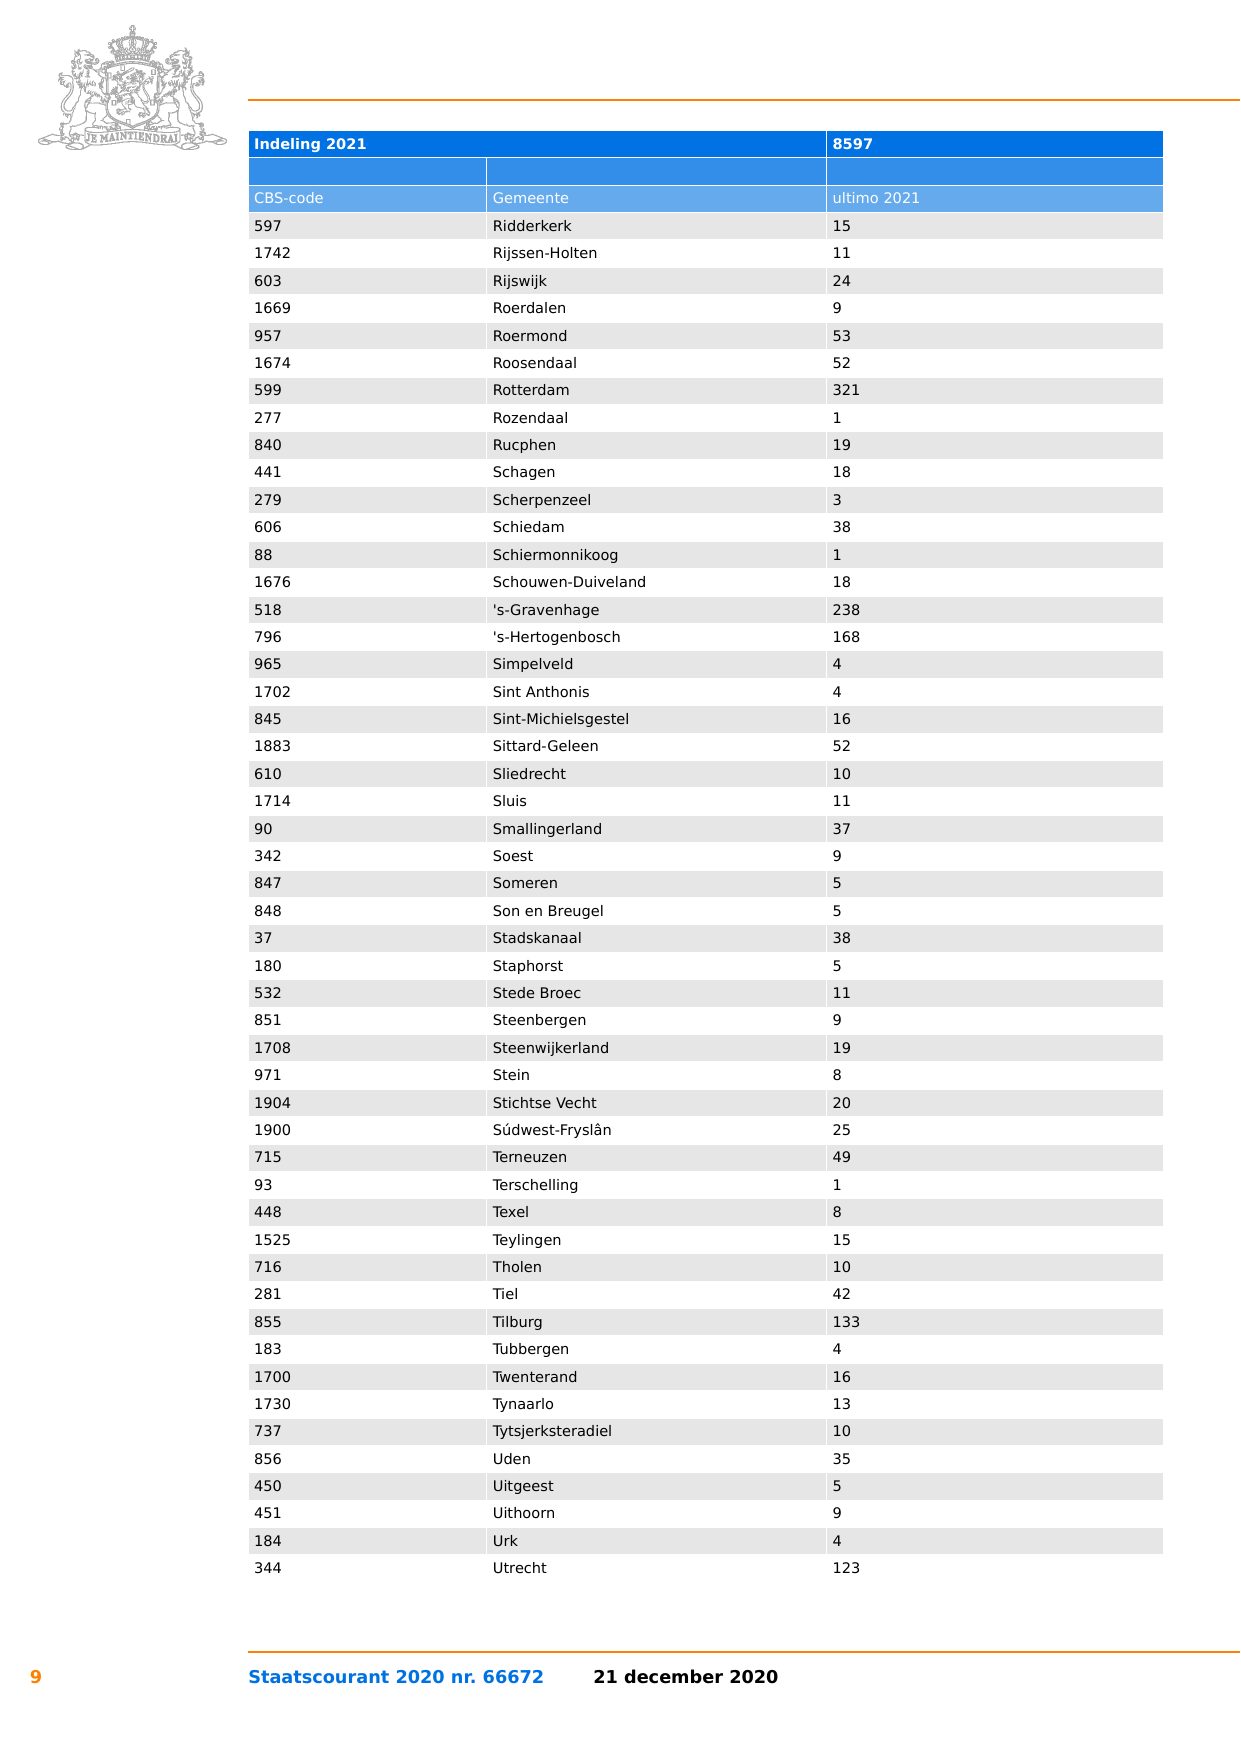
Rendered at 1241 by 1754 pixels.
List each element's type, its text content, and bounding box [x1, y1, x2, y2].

table_cell Tynaarlo [487, 1391, 826, 1417]
table_cell 38 [827, 515, 1163, 541]
table_cell [827, 158, 1163, 185]
table_cell Twenterand [487, 1364, 826, 1390]
table_cell 4 [827, 1336, 1163, 1363]
table_cell Texel [487, 1199, 826, 1226]
table_cell 715 [249, 1145, 486, 1171]
table_cell 238 [827, 597, 1163, 623]
table_cell 851 [249, 1008, 486, 1034]
table_cell 183 [249, 1336, 486, 1363]
table_cell [249, 158, 486, 185]
table_cell 37 [827, 816, 1163, 842]
table_cell 38 [827, 925, 1163, 952]
table_cell ultimo 2021 [827, 186, 1163, 212]
table_cell 856 [249, 1446, 486, 1472]
table_cell 20 [827, 1090, 1163, 1116]
table_cell 5 [827, 953, 1163, 979]
table_cell 9 [827, 1008, 1163, 1034]
table_cell 9 [827, 843, 1163, 869]
table_cell Tubbergen [487, 1336, 826, 1363]
table_cell 847 [249, 871, 486, 897]
table_cell Tytsjerksteradiel [487, 1419, 826, 1445]
table_cell Stede Broec [487, 980, 826, 1007]
table_cell Utrecht [487, 1556, 826, 1582]
table_cell Tiel [487, 1282, 826, 1308]
table_cell 24 [827, 268, 1163, 294]
table_cell Scherpenzeel [487, 487, 826, 513]
table_cell 52 [827, 734, 1163, 760]
table_cell 1669 [249, 295, 486, 322]
table_cell 88 [249, 542, 486, 568]
picture [38, 25, 227, 150]
table_cell Tilburg [487, 1309, 826, 1335]
table_cell 53 [827, 323, 1163, 349]
table_cell Sint Anthonis [487, 679, 826, 705]
table_cell 5 [827, 871, 1163, 897]
table_cell 49 [827, 1145, 1163, 1171]
table_cell Sittard-Geleen [487, 734, 826, 760]
table_cell Someren [487, 871, 826, 897]
table_cell 1714 [249, 789, 486, 815]
table_cell 796 [249, 624, 486, 650]
table_cell Terneuzen [487, 1145, 826, 1171]
table_cell Sluis [487, 789, 826, 815]
table_cell 4 [827, 651, 1163, 678]
table_cell 532 [249, 980, 486, 1007]
table_cell Schiermonnikoog [487, 542, 826, 568]
table_cell 180 [249, 953, 486, 979]
table_cell 18 [827, 569, 1163, 596]
table_cell Son en Breugel [487, 898, 826, 924]
table_cell 5 [827, 1473, 1163, 1500]
table_cell 35 [827, 1446, 1163, 1472]
table_cell 90 [249, 816, 486, 842]
table_cell 840 [249, 432, 486, 459]
table_cell 603 [249, 268, 486, 294]
table_cell Smallingerland [487, 816, 826, 842]
table_cell 1900 [249, 1117, 486, 1143]
table_cell 610 [249, 761, 486, 787]
table_cell Stein [487, 1063, 826, 1089]
table_cell 1676 [249, 569, 486, 596]
table_cell 18 [827, 460, 1163, 486]
table_cell 10 [827, 761, 1163, 787]
table_cell Steenbergen [487, 1008, 826, 1034]
table_cell 281 [249, 1282, 486, 1308]
table_cell Uithoorn [487, 1501, 826, 1527]
table_cell 1700 [249, 1364, 486, 1390]
table_cell 's-Hertogenbosch [487, 624, 826, 650]
table_cell 279 [249, 487, 486, 513]
table_cell 8 [827, 1199, 1163, 1226]
table_cell 123 [827, 1556, 1163, 1582]
table_cell 1883 [249, 734, 486, 760]
table_cell 451 [249, 1501, 486, 1527]
table_cell 9 [827, 1501, 1163, 1527]
table_cell 19 [827, 432, 1163, 459]
table_cell 133 [827, 1309, 1163, 1335]
table_cell 599 [249, 378, 486, 404]
table_cell 848 [249, 898, 486, 924]
table_cell 344 [249, 1556, 486, 1582]
table_cell Roermond [487, 323, 826, 349]
table_header Indeling 2021 [249, 131, 826, 157]
table_cell Ridderkerk [487, 213, 826, 239]
table_cell Sint-Michielsgestel [487, 706, 826, 733]
table_cell 965 [249, 651, 486, 678]
table_cell Tholen [487, 1254, 826, 1281]
table_cell 11 [827, 980, 1163, 1007]
table_cell 3 [827, 487, 1163, 513]
table_cell Rijssen-Holten [487, 241, 826, 267]
table_cell Stadskanaal [487, 925, 826, 952]
table_cell 1525 [249, 1227, 486, 1253]
table_cell Rijswijk [487, 268, 826, 294]
table_cell 448 [249, 1199, 486, 1226]
table_cell Stichtse Vecht [487, 1090, 826, 1116]
table_cell Uitgeest [487, 1473, 826, 1500]
table_cell 321 [827, 378, 1163, 404]
table_cell 5 [827, 898, 1163, 924]
table_cell 's-Gravenhage [487, 597, 826, 623]
table_cell 518 [249, 597, 486, 623]
table_cell 1708 [249, 1035, 486, 1061]
table_cell Rucphen [487, 432, 826, 459]
table_cell 11 [827, 241, 1163, 267]
table_cell Soest [487, 843, 826, 869]
table_cell 37 [249, 925, 486, 952]
table_cell 1674 [249, 350, 486, 376]
table_cell [487, 158, 826, 185]
table_cell 16 [827, 1364, 1163, 1390]
table_cell Rozendaal [487, 405, 826, 431]
table_cell 42 [827, 1282, 1163, 1308]
table_header 8597 [827, 131, 1163, 157]
table_cell 15 [827, 213, 1163, 239]
table_cell 1702 [249, 679, 486, 705]
table_cell 597 [249, 213, 486, 239]
table_cell Gemeente [487, 186, 826, 212]
table_cell 4 [827, 1528, 1163, 1554]
table_cell Schouwen-Duiveland [487, 569, 826, 596]
table_cell Roerdalen [487, 295, 826, 322]
table_cell 8 [827, 1063, 1163, 1089]
table_cell 845 [249, 706, 486, 733]
table_cell 15 [827, 1227, 1163, 1253]
table_cell 184 [249, 1528, 486, 1554]
table_cell 52 [827, 350, 1163, 376]
table_cell 441 [249, 460, 486, 486]
table_cell 25 [827, 1117, 1163, 1143]
table_cell Súdwest-Fryslân [487, 1117, 826, 1143]
table_cell 450 [249, 1473, 486, 1500]
table_cell Teylingen [487, 1227, 826, 1253]
table_cell 716 [249, 1254, 486, 1281]
table_cell 1 [827, 405, 1163, 431]
table_cell Uden [487, 1446, 826, 1472]
table_cell 342 [249, 843, 486, 869]
table_cell Simpelveld [487, 651, 826, 678]
table_cell Schiedam [487, 515, 826, 541]
table_cell CBS-code [249, 186, 486, 212]
table_cell 168 [827, 624, 1163, 650]
table_cell 19 [827, 1035, 1163, 1061]
table_cell Sliedrecht [487, 761, 826, 787]
table_cell 1904 [249, 1090, 486, 1116]
table_cell 13 [827, 1391, 1163, 1417]
table_cell Schagen [487, 460, 826, 486]
table_cell Urk [487, 1528, 826, 1554]
table_cell 737 [249, 1419, 486, 1445]
table_cell 4 [827, 679, 1163, 705]
table_cell 971 [249, 1063, 486, 1089]
table_cell 11 [827, 789, 1163, 815]
table_cell 1730 [249, 1391, 486, 1417]
table_cell Terschelling [487, 1172, 826, 1198]
table_cell 10 [827, 1419, 1163, 1445]
table_cell 1742 [249, 241, 486, 267]
table_cell 10 [827, 1254, 1163, 1281]
table_cell 1 [827, 1172, 1163, 1198]
table_cell 9 [827, 295, 1163, 322]
table_cell Roosendaal [487, 350, 826, 376]
table_cell Steenwijkerland [487, 1035, 826, 1061]
table_cell 16 [827, 706, 1163, 733]
table_cell 957 [249, 323, 486, 349]
table_cell 277 [249, 405, 486, 431]
table_cell 93 [249, 1172, 486, 1198]
table_cell 1 [827, 542, 1163, 568]
table_cell Rotterdam [487, 378, 826, 404]
table_cell 606 [249, 515, 486, 541]
table_cell 855 [249, 1309, 486, 1335]
table_cell Staphorst [487, 953, 826, 979]
